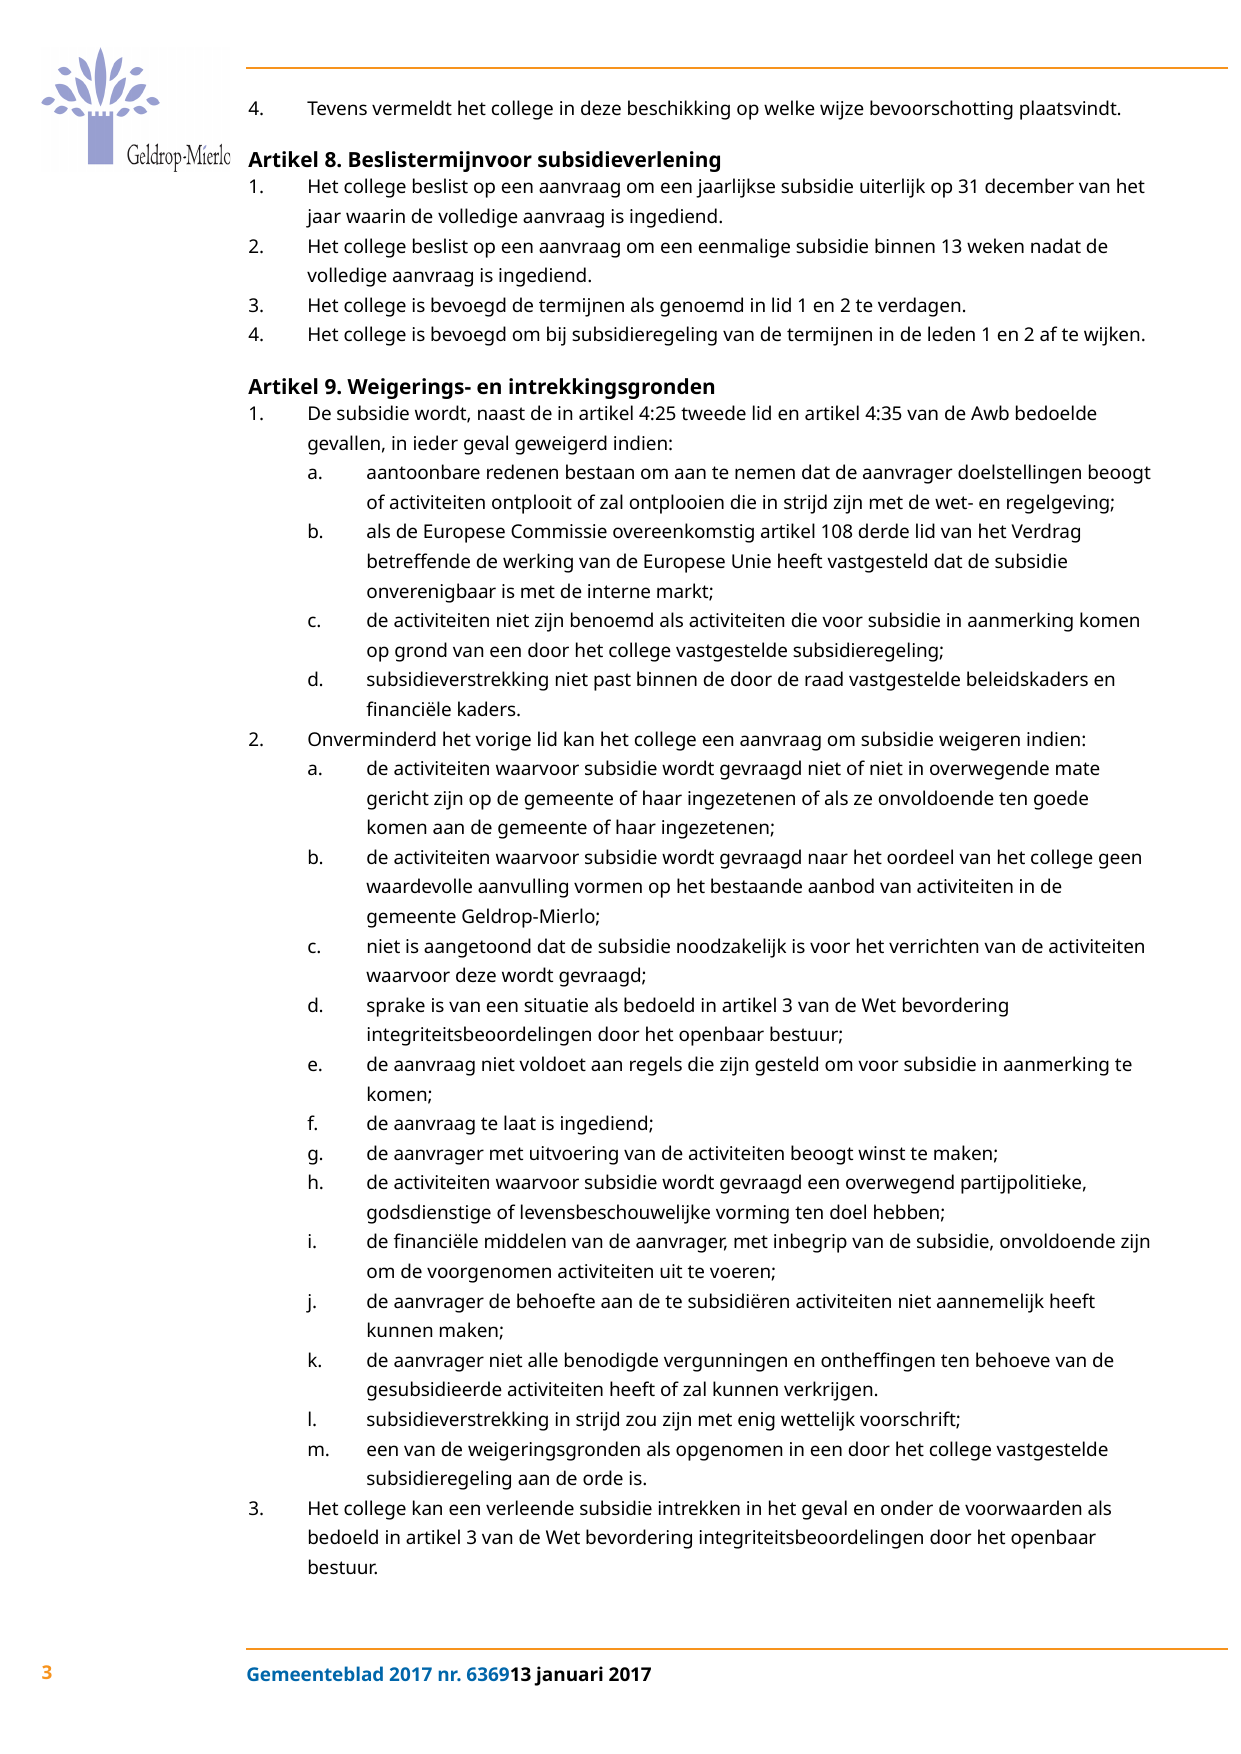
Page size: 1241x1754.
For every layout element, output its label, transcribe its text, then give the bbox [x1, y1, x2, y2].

list Het college beslist op een aanvraag om een jaarlijkse subsidie uiterlijk op 31 december van het jaar waarin de volledige aanvraag is ingediend. [248, 174, 1152, 229]
list de aanvrager met uitvoering van de activiteiten beoogt winst te maken; [307, 1140, 1152, 1166]
list als de Europese Commissie overeenkomstig artikel 108 derde lid van het Verdrag betreffende de werking van de Europese Unie heeft vastgesteld dat de subsidie onverenigbaar is met de interne markt; [307, 519, 1152, 604]
list Het college beslist op een aanvraag om een eenmalige subsidie binnen 13 weken nadat de volledige aanvraag is ingediend. [248, 233, 1152, 288]
list subsidieverstrekking niet past binnen de door de raad vastgestelde beleidskaders en financiële kaders. [307, 667, 1152, 722]
list de activiteiten waarvoor subsidie wordt gevraagd naar het oordeel van het college geen waardevolle aanvulling vormen op het bestaande aanbod van activiteiten in de gemeente Geldrop-Mierlo; [307, 844, 1152, 929]
list Tevens vermeldt het college in deze beschikking op welke wijze bevoorschotting plaatsvindt. [248, 95, 1152, 121]
list de aanvrager de behoefte aan de te subsidiëren activiteiten niet aannemelijk heeft kunnen maken; [307, 1288, 1152, 1343]
list Het college is bevoegd de termijnen als genoemd in lid 1 en 2 te verdagen. [248, 292, 1152, 318]
list de aanvrager niet alle benodigde vergunningen en ontheffingen ten behoeve van de gesubsidieerde activiteiten heeft of zal kunnen verkrijgen. [307, 1347, 1152, 1402]
list sprake is van een situatie als bedoeld in artikel 3 van de Wet bevordering integriteitsbeoordelingen door het openbaar bestuur; [307, 992, 1152, 1047]
list de activiteiten waarvoor subsidie wordt gevraagd niet of niet in overwegende mate gericht zijn op de gemeente of haar ingezetenen of als ze onvoldoende ten goede komen aan de gemeente of haar ingezetenen; [307, 755, 1152, 840]
text Artikel 9. Weigerings- en intrekkingsgronden [248, 372, 1152, 400]
list de activiteiten waarvoor subsidie wordt gevraagd een overwegend partijpolitieke, godsdienstige of levensbeschouwelijke vorming ten doel hebben; [307, 1169, 1152, 1225]
list de financiële middelen van de aanvrager, met inbegrip van de subsidie, onvoldoende zijn om de voorgenomen activiteiten uit te voeren; [307, 1229, 1152, 1284]
text Artikel 8. Beslistermijnvoor subsidieverlening [248, 145, 1152, 174]
list Het college is bevoegd om bij subsidieregeling van de termijnen in de leden 1 en 2 af te wijken. [248, 322, 1152, 347]
list een van de weigeringsgronden als opgenomen in een door het college vastgestelde subsidieregeling aan de orde is. [307, 1436, 1152, 1491]
list subsidieverstrekking in strijd zou zijn met enig wettelijk voorschrift; [307, 1406, 1152, 1432]
list De subsidie wordt, naast de in artikel 4:25 tweede lid en artikel 4:35 van de Awb bedoelde gevallen, in ieder geval geweigerd indien: [248, 400, 1152, 456]
list de aanvraag te laat is ingediend; [307, 1110, 1152, 1136]
list aantoonbare redenen bestaan om aan te nemen dat de aanvrager doelstellingen beoogt of activiteiten ontplooit of zal ontplooien die in strijd zijn met de wet- en regelgeving; [307, 459, 1152, 515]
list niet is aangetoond dat de subsidie noodzakelijk is voor het verrichten van de activiteiten waarvoor deze wordt gevraagd; [307, 933, 1152, 988]
list Het college kan een verleende subsidie intrekken in het geval en onder de voorwaarden als bedoeld in artikel 3 van de Wet bevordering integriteitsbeoordelingen door het openbaar bestuur. [248, 1495, 1152, 1580]
list de aanvraag niet voldoet aan regels die zijn gesteld om voor subsidie in aanmerking te komen; [307, 1051, 1152, 1107]
list Onverminderd het vorige lid kan het college een aanvraag om subsidie weigeren indien: [248, 726, 1152, 752]
picture [41, 47, 231, 172]
list de activiteiten niet zijn benoemd als activiteiten die voor subsidie in aanmerking komen op grond van een door het college vastgestelde subsidieregeling; [307, 607, 1152, 663]
